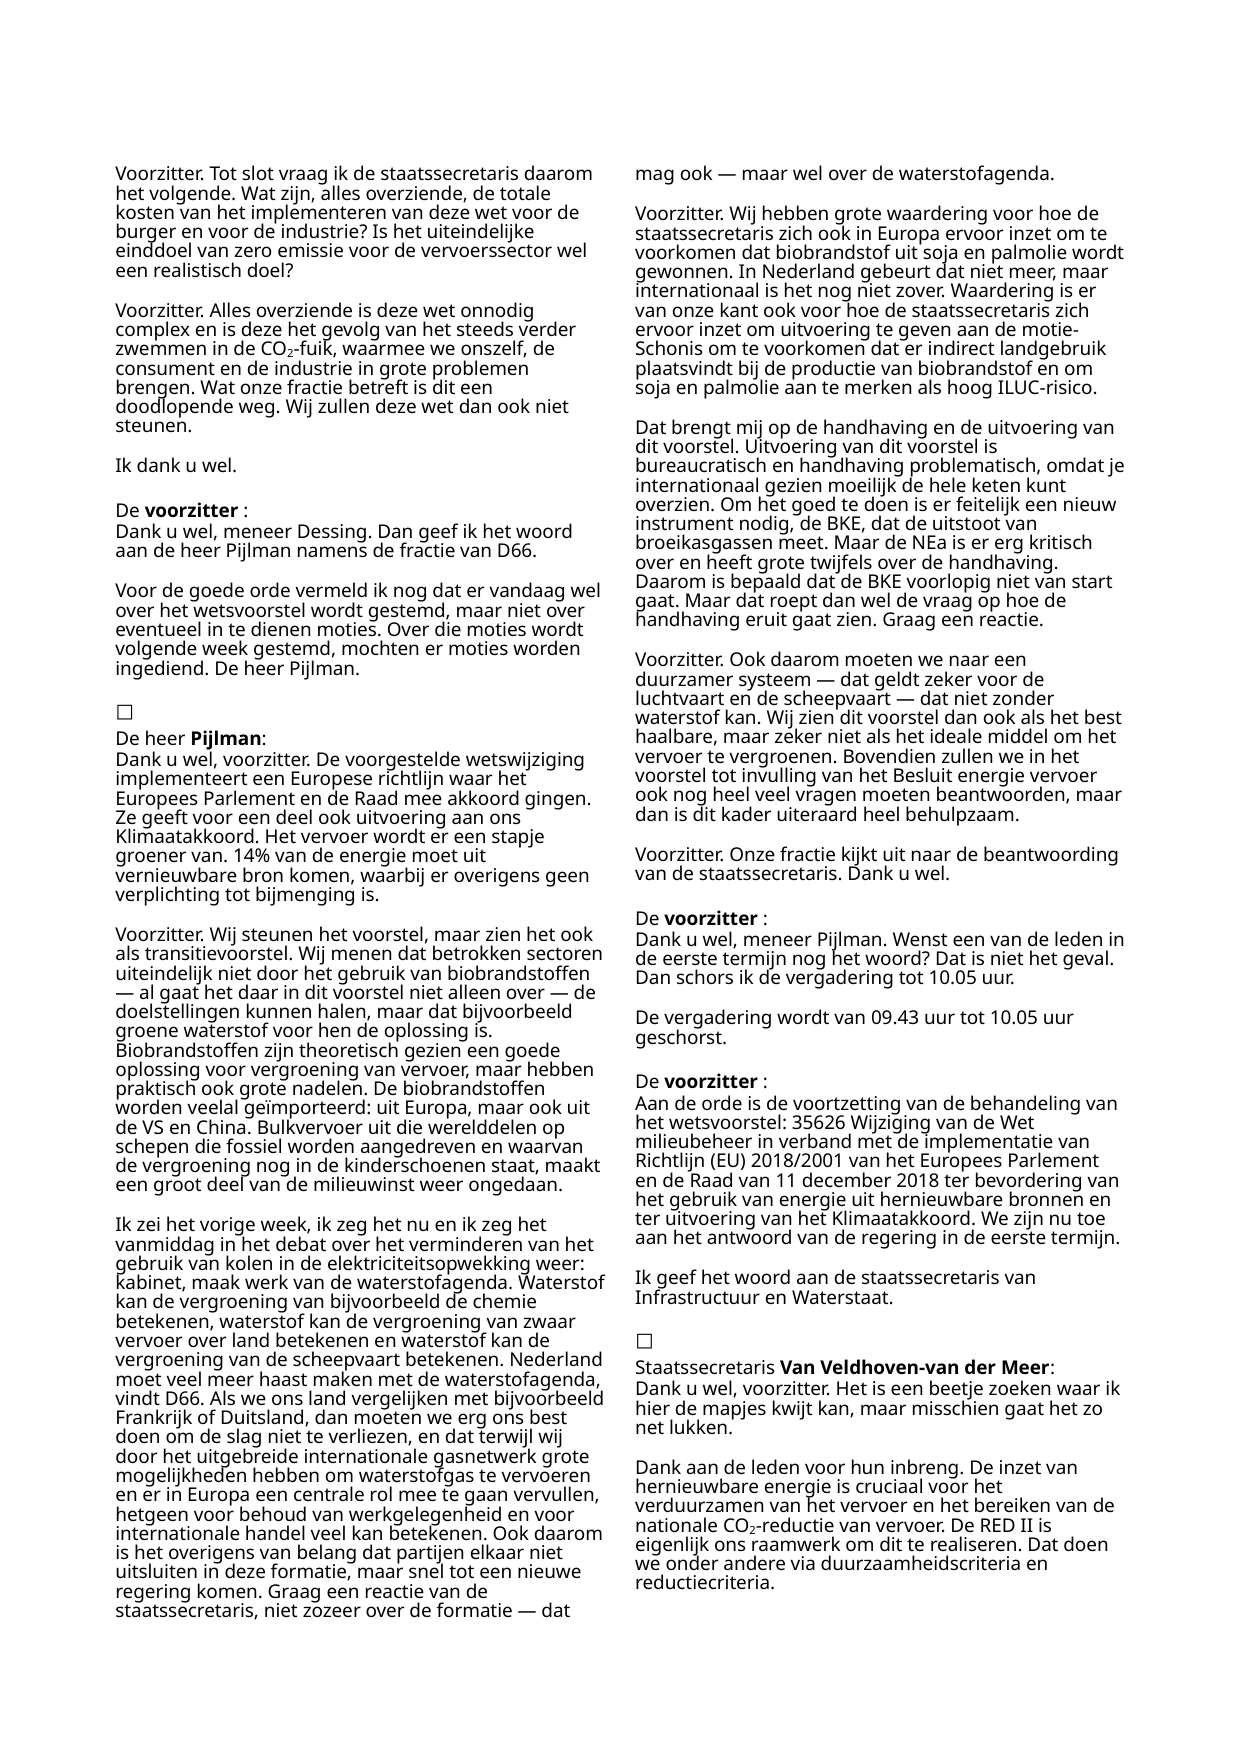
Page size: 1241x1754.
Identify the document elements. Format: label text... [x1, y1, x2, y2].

text Dank u wel, voorzitter. Het is een beetje zoeken waar ik hier de mapjes kwijt kan, maar misschien gaat het zo net lukken. [635, 1380, 1125, 1438]
text De voorzitter : [635, 905, 1125, 931]
text Dank u wel, voorzitter. De voorgestelde wetswijziging implementeert een Europese richtlijn waar het Europees Parlement en de Raad mee akkoord gingen. Ze geeft voor een deel ook uitvoering aan ons Klimaatakkoord. Het vervoer wordt er een stapje groener van. 14% van de energie moet uit vernieuwbare bron komen, waarbij er overigens geen verplichting tot bijmenging is. [115, 751, 605, 905]
text Aan de orde is de voortzetting van de behandeling van het wetsvoorstel: 35626 Wijziging van de Wet milieubeheer in verband met de implementatie van Richtlijn (EU) 2018/2001 van het Europees Parlement en de Raad van 11 december 2018 ter bevordering van het gebruik van energie uit hernieuwbare bronnen en ter uitvoering van het Klimaatakkoord. We zijn nu toe aan het antwoord van de regering in de eerste termijn. [635, 1094, 1125, 1249]
text De heer Pijlman: [115, 725, 605, 751]
text Dank u wel, meneer Pijlman. Wenst een van de leden in de eerste termijn nog het woord? Dat is niet het geval. Dan schors ik de vergadering tot 10.05 uur. [635, 931, 1125, 988]
text Voorzitter. Ook daarom moeten we naar een duurzamer systeem — dat geldt zeker voor de luchtvaart en de scheepvaart — dat niet zonder waterstof kan. Wij zien dit voorstel dan ook als het best haalbare, maar zeker niet als het ideale middel om het vervoer te vergroenen. Bovendien zullen we in het voorstel tot invulling van het Besluit energie vervoer ook nog heel veel vragen moeten beantwoorden, maar dan is dit kader uiteraard heel behulpzaam. [635, 651, 1125, 825]
text Dank aan de leden voor hun inbreng. De inzet van hernieuwbare energie is cruciaal voor het verduurzamen van het vervoer en het bereiken van de nationale CO2-reductie van vervoer. De RED II is eigenlijk ons raamwerk om dit te realiseren. Dat doen we onder andere via duurzaamheidscriteria en reductiecriteria. [635, 1459, 1125, 1594]
text mag ook — maar wel over de waterstofagenda. [635, 165, 1125, 184]
text Voorzitter. Wij steunen het voorstel, maar zien het ook als transitievoorstel. Wij menen dat betrokken sectoren uiteindelijk niet door het gebruik van biobrandstoffen — al gaat het daar in dit voorstel niet alleen over — de doelstellingen kunnen halen, maar dat bijvoorbeeld groene waterstof voor hen de oplossing is. Biobrandstoffen zijn theoretisch gezien een goede oplossing voor vergroening van vervoer, maar hebben praktisch ook grote nadelen. De biobrandstoffen worden veelal geïmporteerd: uit Europa, maar ook uit de VS en China. Bulkvervoer uit die werelddelen op schepen die fossiel worden aangedreven en waarvan de vergroening nog in de kinderschoenen staat, maakt een groot deel van de milieuwinst weer ongedaan. [115, 926, 605, 1196]
text Staatssecretaris Van Veldhoven-van der Meer: [635, 1354, 1125, 1380]
text Voorzitter. Wij hebben grote waardering voor hoe de staatssecretaris zich ook in Europa ervoor inzet om te voorkomen dat biobrandstof uit soja en palmolie wordt gewonnen. In Nederland gebeurt dat niet meer, maar internationaal is het nog niet zover. Waardering is er van onze kant ook voor hoe de staatssecretaris zich ervoor inzet om uitvoering te geven aan de motie-Schonis om te voorkomen dat er indirect landgebruik plaatsvindt bij de productie van biobrandstof en om soja en palmolie aan te merken als hoog ILUC-risico. [635, 205, 1125, 398]
text De voorzitter : [635, 1069, 1125, 1094]
text Voorzitter. Onze fractie kijkt uit naar de beantwoording van de staatssecretaris. Dank u wel. [635, 846, 1125, 884]
text Dat brengt mij op de handhaving en de uitvoering van dit voorstel. Uitvoering van dit voorstel is bureaucratisch en handhaving problematisch, omdat je internationaal gezien moeilijk de hele keten kunt overzien. Om het goed te doen is er feitelijk een nieuw instrument nodig, de BKE, dat de uitstoot van broeikasgassen meet. Maar de NEa is er erg kritisch over en heeft grote twijfels over de handhaving. Daarom is bepaald dat de BKE voorlopig niet van start gaat. Maar dat roept dan wel de vraag op hoe de handhaving eruit gaat zien. Graag een reactie. [635, 419, 1125, 631]
text Voorzitter. Alles overziende is deze wet onnodig complex en is deze het gevolg van het steeds verder zwemmen in de CO2-fuik, waarmee we onszelf, de consument en de industrie in grote problemen brengen. Wat onze fractie betreft is dit een doodlopende weg. Wij zullen deze wet dan ook niet steunen. [115, 302, 605, 437]
text Voor de goede orde vermeld ik nog dat er vandaag wel over het wetsvoorstel wordt gestemd, maar niet over eventueel in te dienen moties. Over die moties wordt volgende week gestemd, mochten er moties worden ingediend. De heer Pijlman. [115, 582, 605, 679]
text De vergadering wordt van 09.43 uur tot 10.05 uur geschorst. [635, 1009, 1125, 1048]
text Dank u wel, meneer Dessing. Dan geef ik het woord aan de heer Pijlman namens de fractie van D66. [115, 523, 605, 562]
text De voorzitter : [115, 497, 605, 523]
text ⬜ [635, 1329, 1125, 1354]
text Voorzitter. Tot slot vraag ik de staatssecretaris daarom het volgende. Wat zijn, alles overziende, de totale kosten van het implementeren van deze wet voor de burger en voor de industrie? Is het uiteindelijke einddoel van zero emissie voor de vervoerssector wel een realistisch doel? [115, 165, 605, 281]
text Ik zei het vorige week, ik zeg het nu en ik zeg het vanmiddag in het debat over het verminderen van het gebruik van kolen in de elektriciteitsopwekking weer: kabinet, maak werk van de waterstofagenda. Waterstof kan de vergroening van bijvoorbeeld de chemie betekenen, waterstof kan de vergroening van zwaar vervoer over land betekenen en waterstof kan de vergroening van de scheepvaart betekenen. Nederland moet veel meer haast maken met de waterstofagenda, vindt D66. Als we ons land vergelijken met bijvoorbeeld Frankrijk of Duitsland, dan moeten we erg ons best doen om de slag niet te verliezen, en dat terwijl wij door het uitgebreide internationale gasnetwerk grote mogelijkheden hebben om waterstofgas te vervoeren en er in Europa een centrale rol mee te gaan vervullen, hetgeen voor behoud van werkgelegenheid en voor internationale handel veel kan betekenen. Ook daarom is het overigens van belang dat partijen elkaar niet uitsluiten in deze formatie, maar snel tot een nieuwe regering komen. Graag een reactie van de staatssecretaris, niet zozeer over de formatie — dat [115, 1216, 605, 1621]
text Ik geef het woord aan de staatssecretaris van Infrastructuur en Waterstaat. [635, 1269, 1125, 1308]
text ⬜ [115, 699, 605, 725]
text Ik dank u wel. [115, 457, 605, 477]
